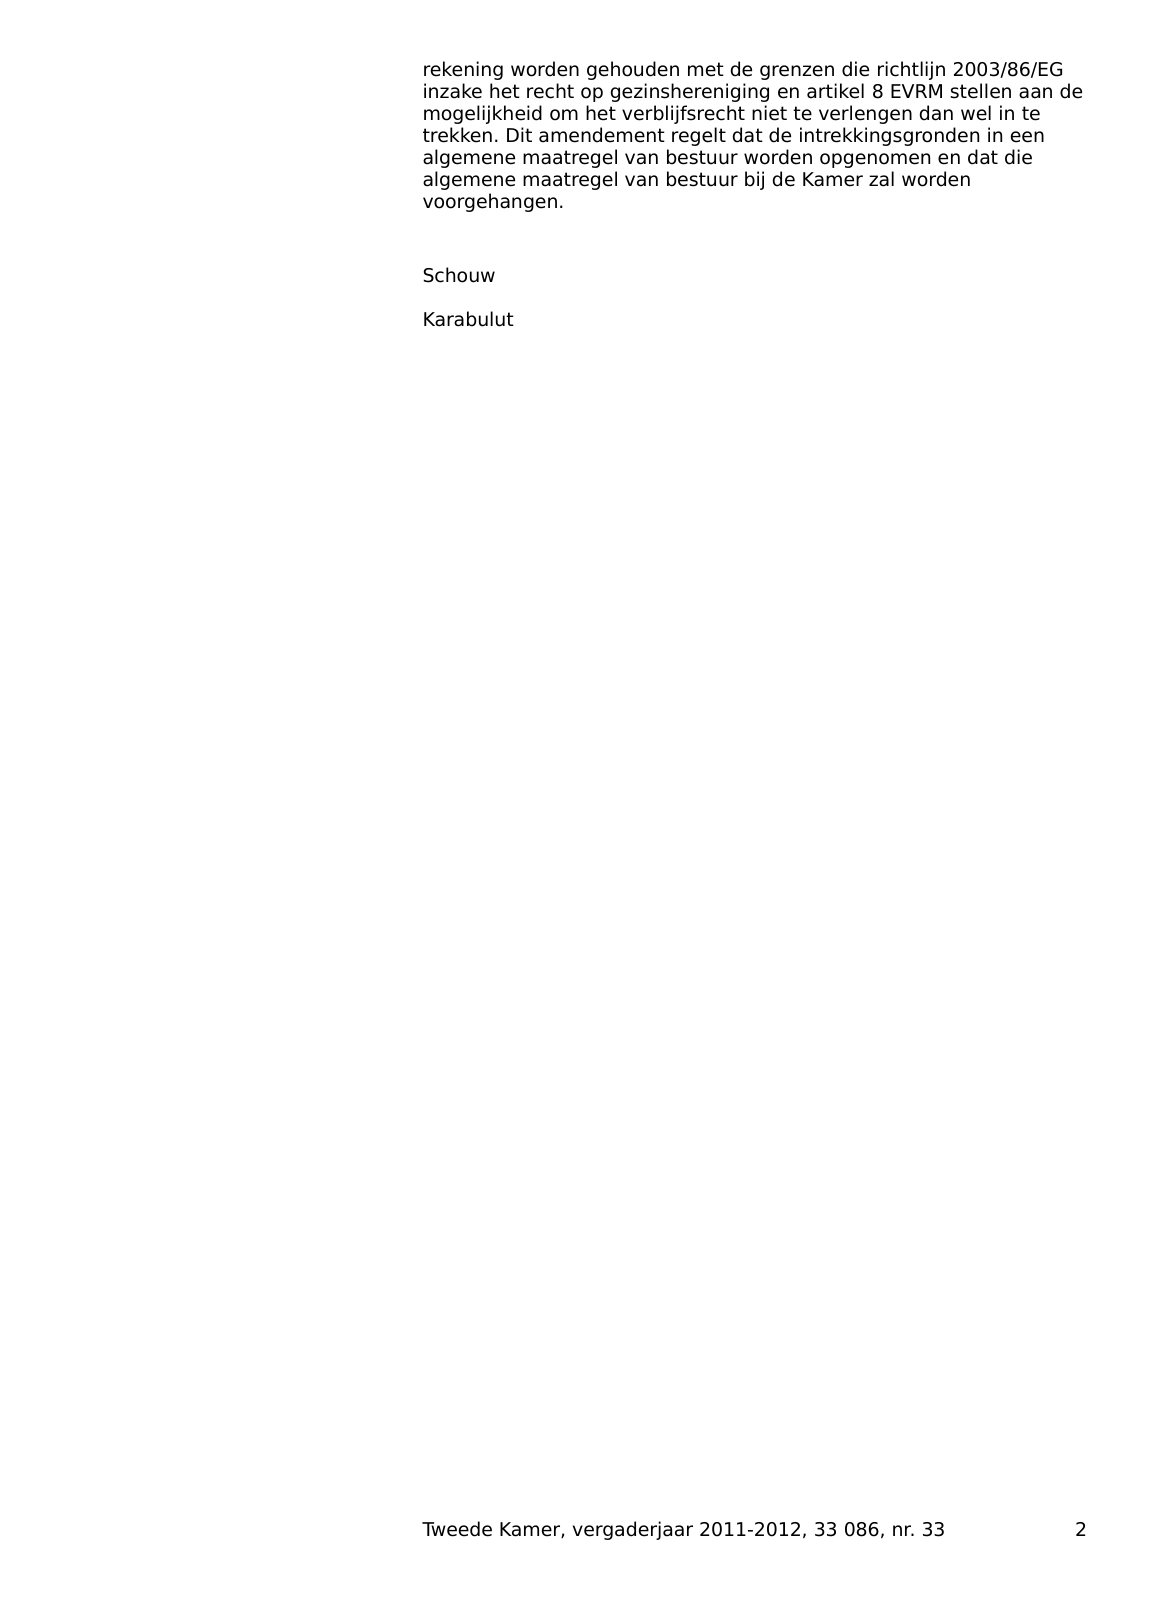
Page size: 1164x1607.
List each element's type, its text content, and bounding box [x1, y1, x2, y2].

text rekening worden gehouden met de grenzen die richtlijn 2003/86/EG inzake het recht op gezinshereniging en artikel 8 EVRM stellen aan de mogelijkheid om het verblijfsrecht niet te verlengen dan wel in te trekken. Dit amendement regelt dat de intrekkingsgronden in een algemene maatregel van bestuur worden opgenomen en dat die algemene maatregel van bestuur bij de Kamer zal worden voorgehangen. [422, 59, 1087, 213]
text Schouw Karabulut [422, 243, 1087, 331]
